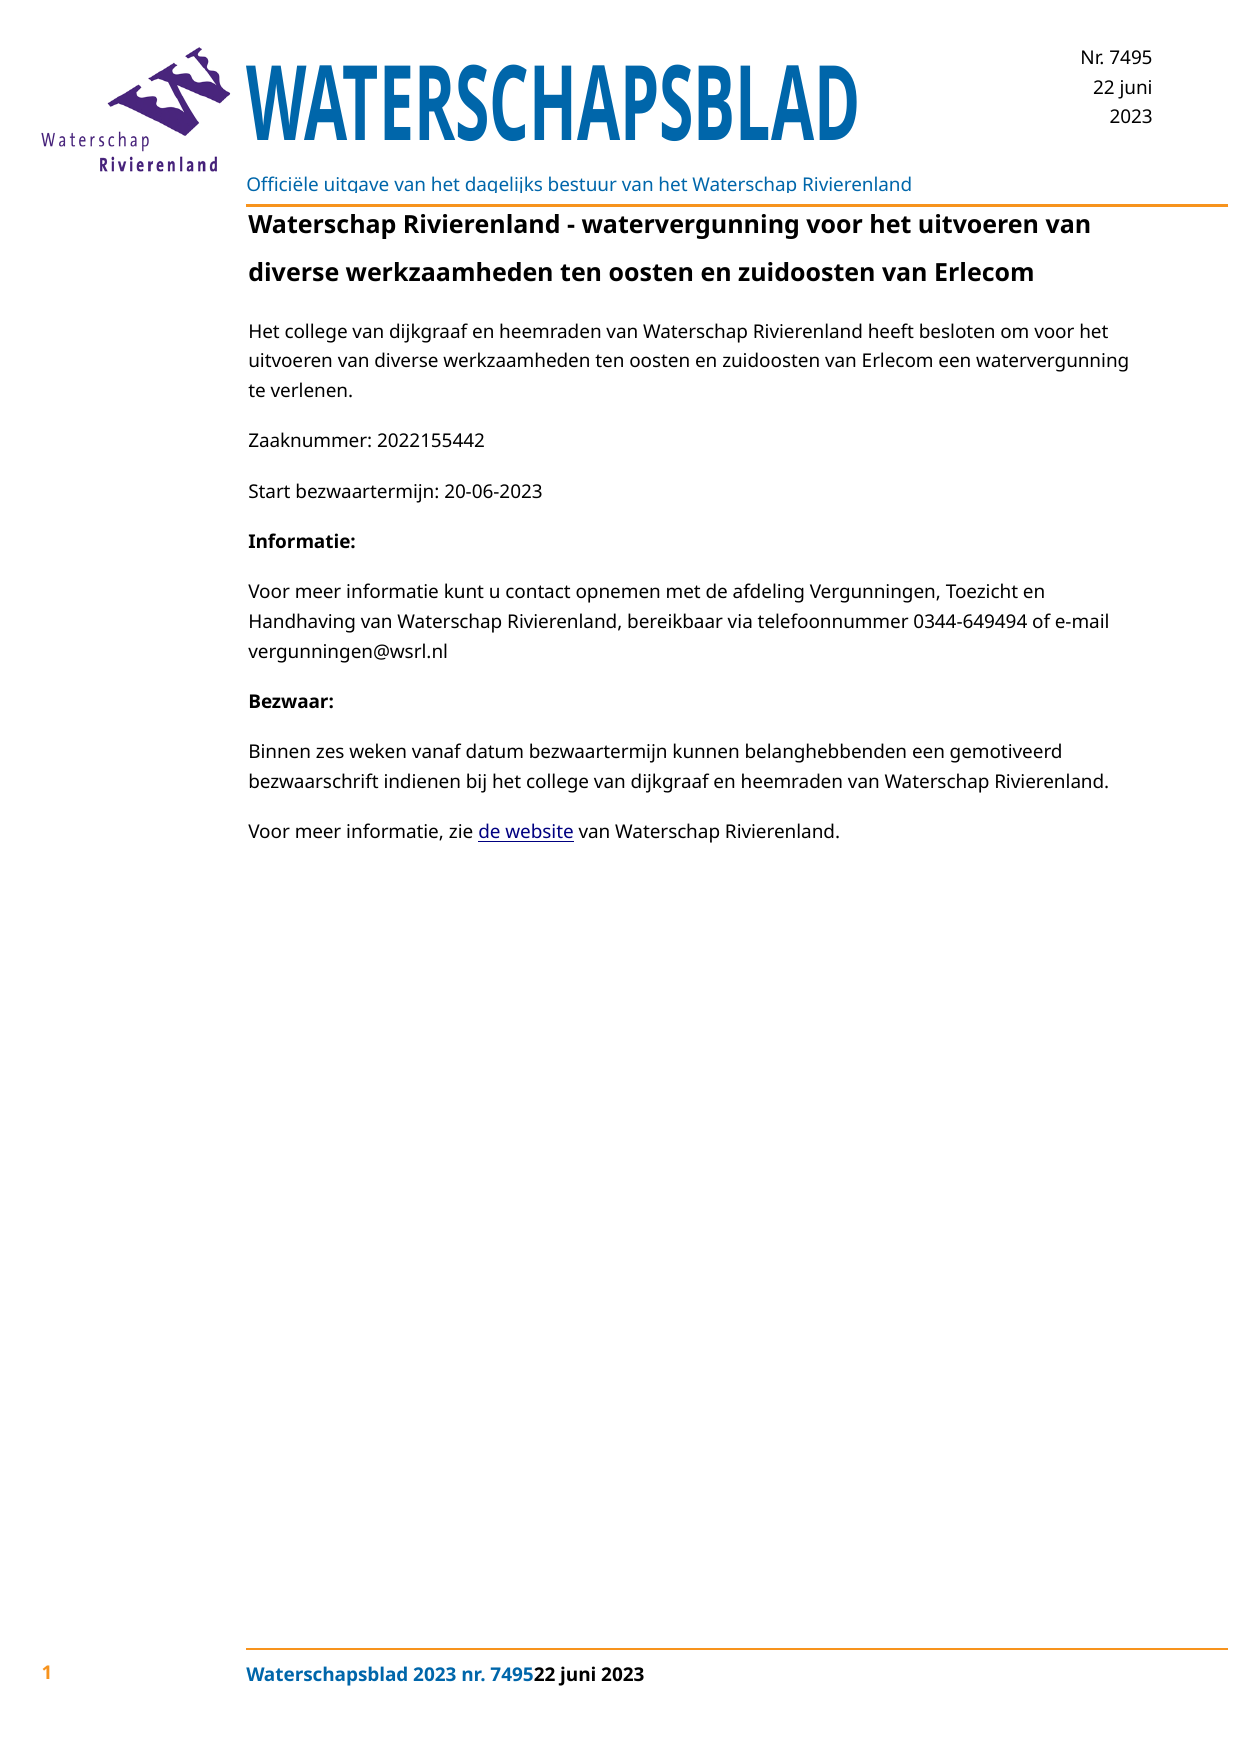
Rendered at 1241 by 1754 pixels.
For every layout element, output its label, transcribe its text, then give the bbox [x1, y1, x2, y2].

text Zaaknummer: 2022155442 [248, 427, 1152, 453]
text Waterschap Rivierenland - watervergunning voor het uitvoeren van diverse werkzaamheden ten oosten en zuidoosten van Erlecom [248, 207, 1152, 288]
text Voor meer informatie, zie de website van Waterschap Rivierenland. [248, 819, 1152, 844]
text Start bezwaartermijn: 20-06-2023 [248, 478, 1152, 504]
text Het college van dijkgraaf en heemraden van Waterschap Rivierenland heeft besloten om voor het uitvoeren van diverse werkzaamheden ten oosten en zuidoosten van Erlecom een watervergunning te verlenen. [248, 318, 1152, 403]
text Bezwaar: [248, 688, 1152, 714]
text Informatie: [248, 528, 1152, 554]
picture [41, 47, 231, 172]
text Voor meer informatie kunt u contact opnemen met de afdeling Vergunningen, Toezicht en Handhaving van Waterschap Rivierenland, bereikbaar via telefoonnummer 0344-649494 of e-mail vergunningen@wsrl.nl [248, 579, 1152, 664]
text Binnen zes weken vanaf datum bezwaartermijn kunnen belanghebbenden een gemotiveerd bezwaarschrift indienen bij het college van dijkgraaf en heemraden van Waterschap Rivierenland. [248, 739, 1152, 794]
